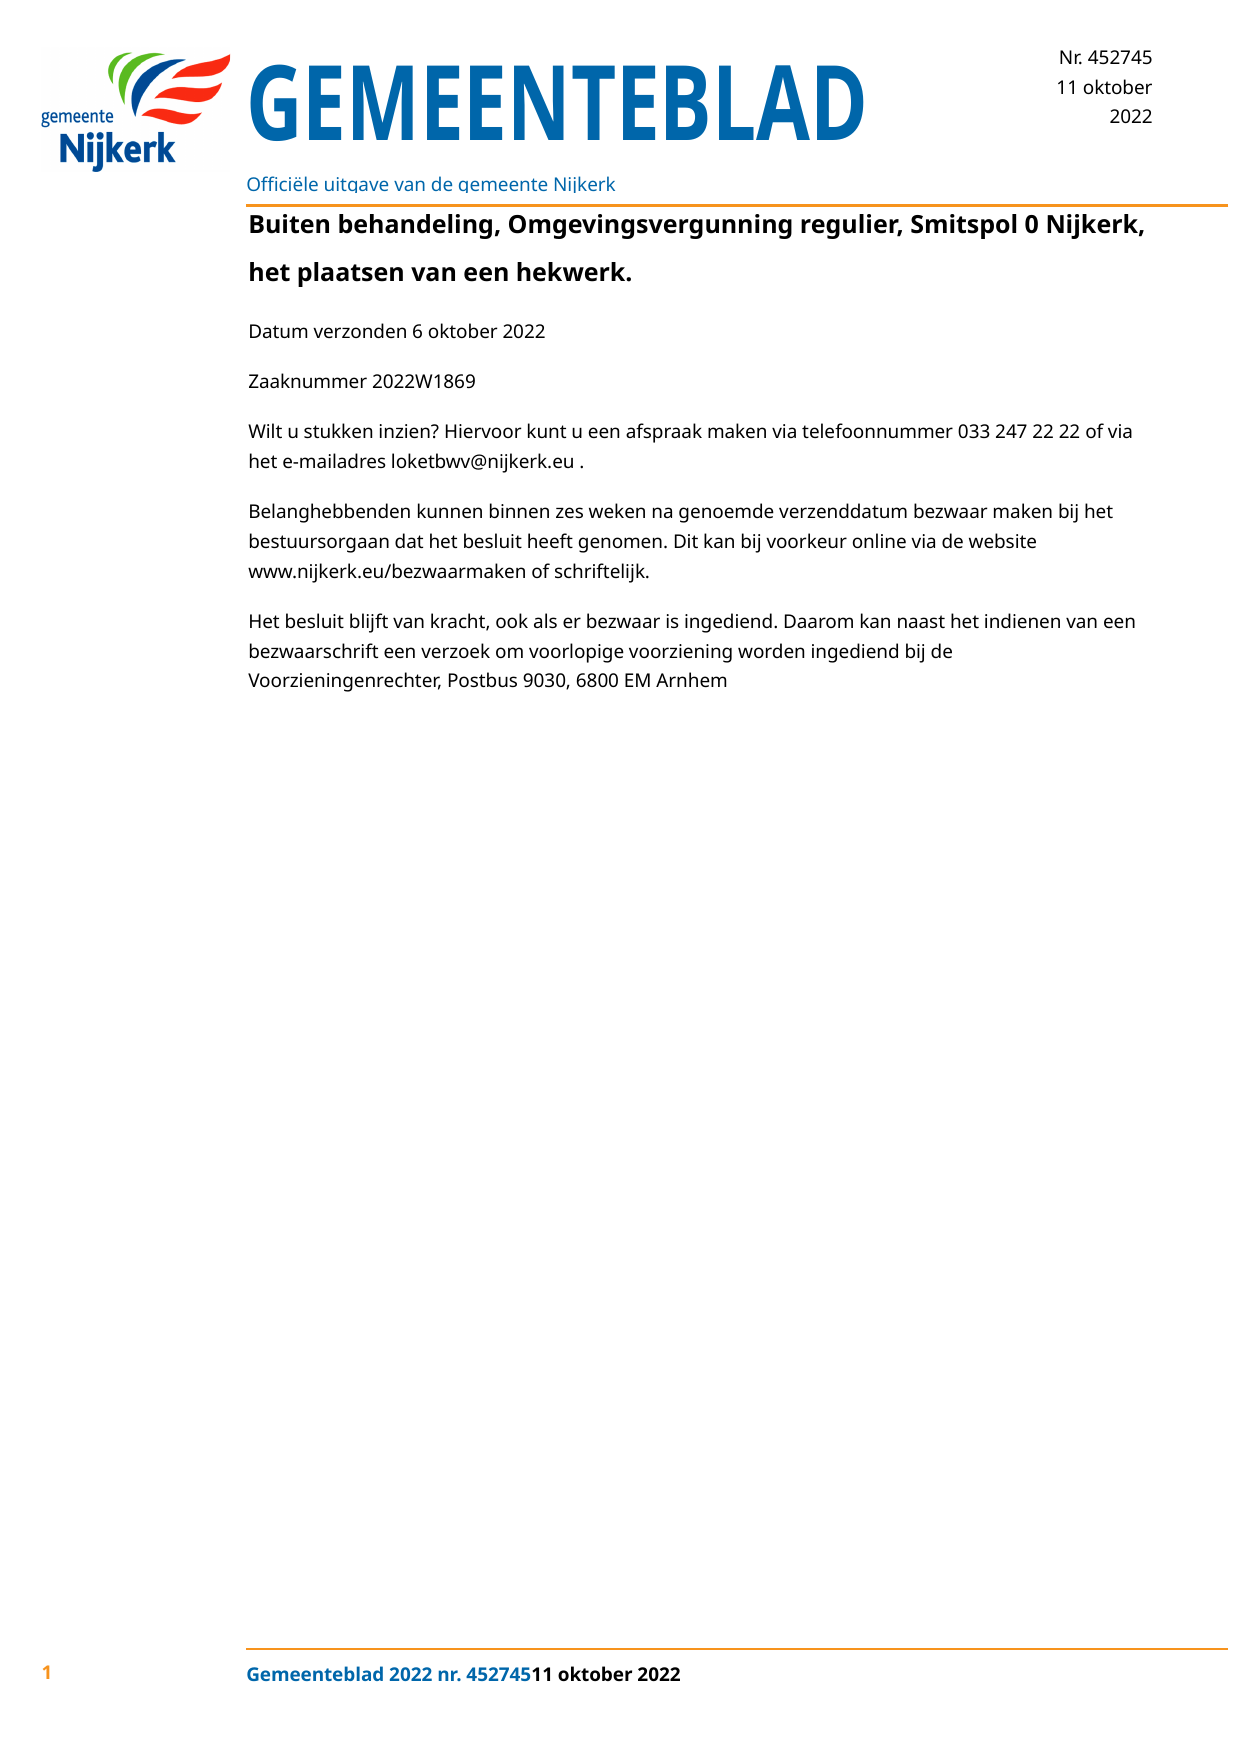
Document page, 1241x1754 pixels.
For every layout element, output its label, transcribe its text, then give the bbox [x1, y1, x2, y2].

text Zaaknummer 2022W1869 [248, 368, 1152, 394]
text Buiten behandeling, Omgevingsvergunning regulier, Smitspol 0 Nijkerk, het plaatsen van een hekwerk. [248, 207, 1152, 288]
text Wilt u stukken inzien? Hiervoor kunt u een afspraak maken via telefoonnummer 033 247 22 22 of via het e-mailadres loketbwv@nijkerk.eu . [248, 419, 1152, 474]
text Het besluit blijft van kracht, ook als er bezwaar is ingediend. Daarom kan naast het indienen van een bezwaarschrift een verzoek om voorlopige voorziening worden ingediend bij de Voorzieningenrechter, Postbus 9030, 6800 EM Arnhem [248, 608, 1152, 693]
picture [41, 47, 231, 172]
text Datum verzonden 6 oktober 2022 [248, 318, 1152, 344]
text Belanghebbenden kunnen binnen zes weken na genoemde verzenddatum bezwaar maken bij het bestuursorgaan dat het besluit heeft genomen. Dit kan bij voorkeur online via de website www.nijkerk.eu/bezwaarmaken of schriftelijk. [248, 499, 1152, 584]
